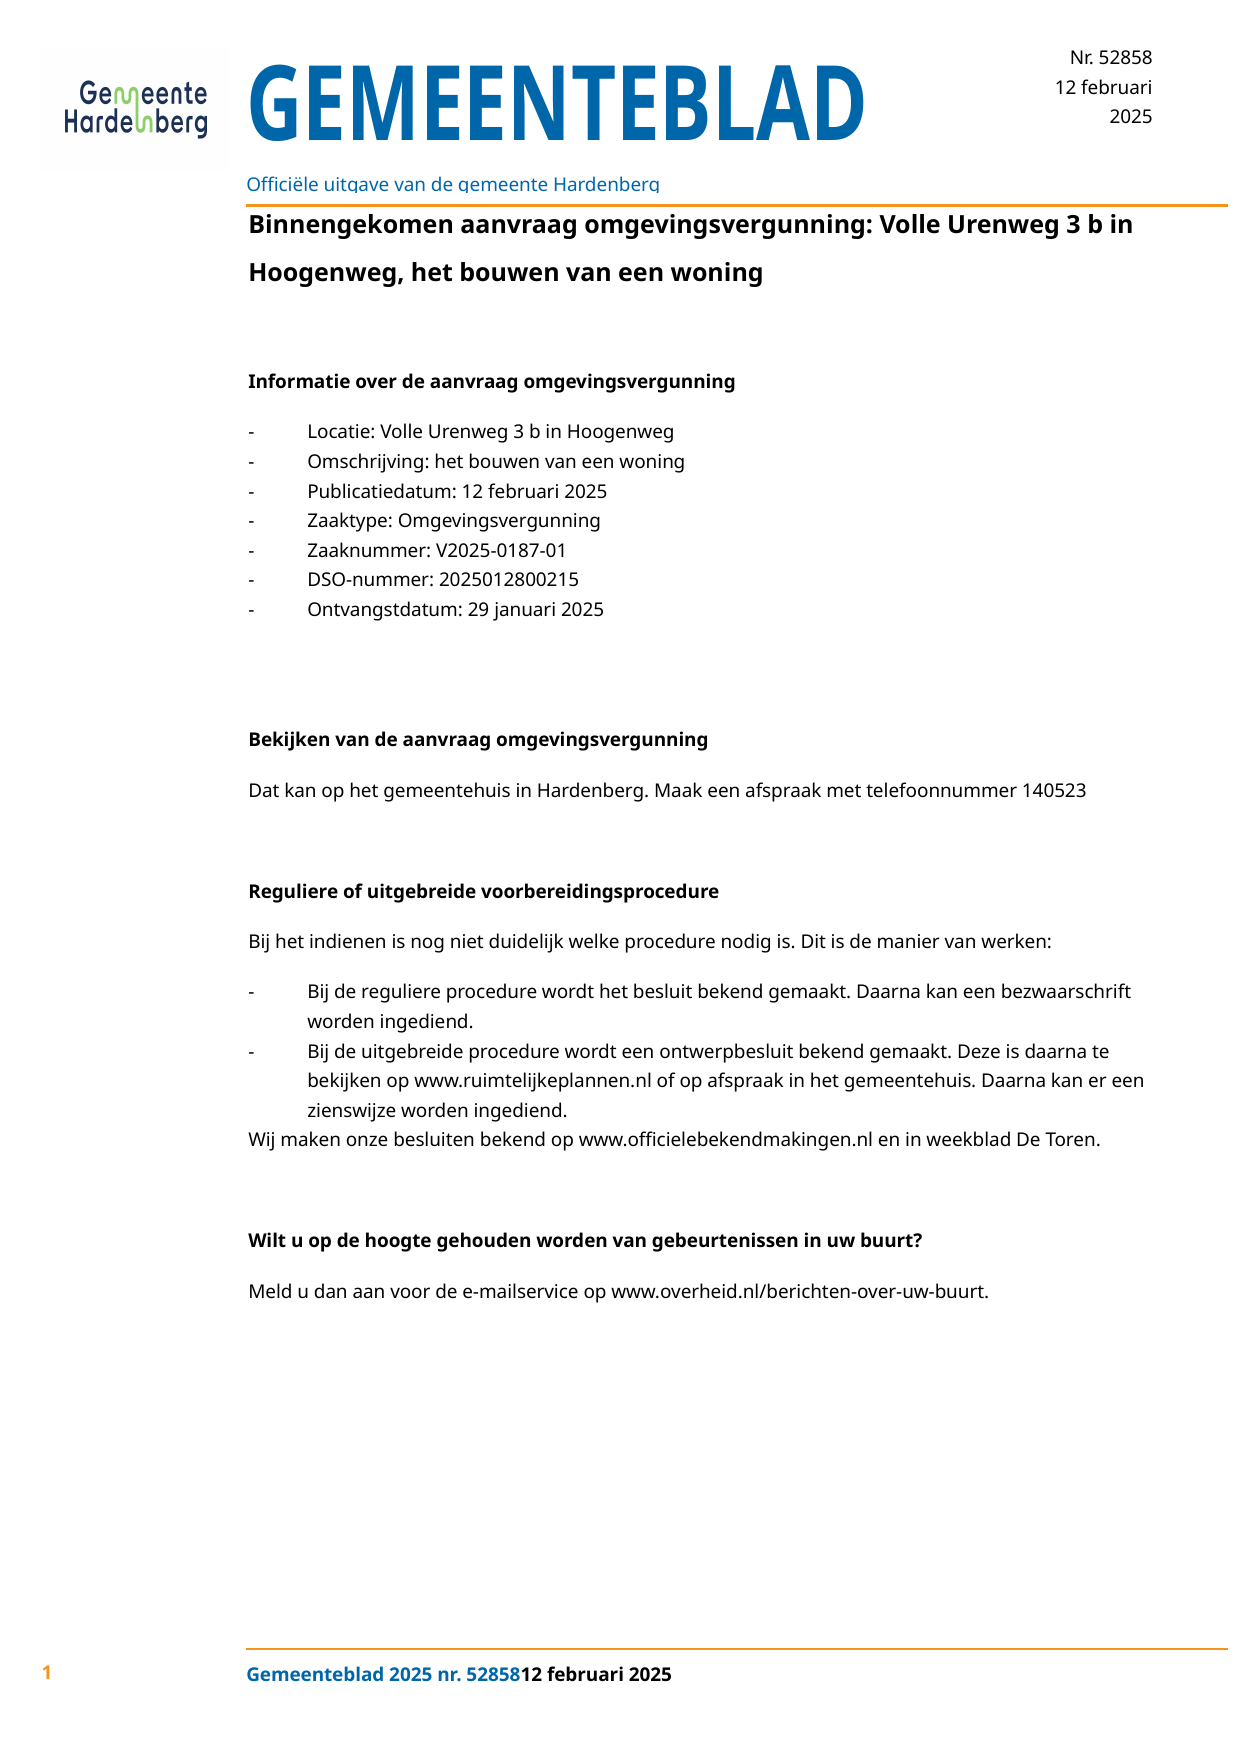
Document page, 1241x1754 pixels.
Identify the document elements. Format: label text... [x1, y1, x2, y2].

list DSO-nummer: 2025012800215 [248, 567, 1152, 592]
list Omschrijving: het bouwen van een woning [248, 448, 1152, 474]
text Wij maken onze besluiten bekend op www.officielebekendmakingen.nl en in weekblad De Toren. [248, 1127, 1152, 1152]
list Ontvangstdatum: 29 januari 2025 [248, 596, 1152, 622]
text Bij het indienen is nog niet duidelijk welke procedure nodig is. Dit is de manier van werken: [248, 928, 1152, 954]
list Zaaknummer: V2025-0187-01 [248, 537, 1152, 563]
list Locatie: Volle Urenweg 3 b in Hoogenweg [248, 419, 1152, 444]
text Meld u dan aan voor de e-mailservice op www.overheid.nl/berichten-over-uw-buurt. [248, 1278, 1152, 1304]
text Dat kan op het gemeentehuis in Hardenberg. Maak een afspraak met telefoonnummer 140523 [248, 777, 1152, 803]
list Bij de uitgebreide procedure wordt een ontwerpbesluit bekend gemaakt. Deze is daarna te bekijken op www.ruimtelijkeplannen.nl of op afspraak in het gemeentehuis. Daarna kan er een zienswijze worden ingediend. [248, 1038, 1152, 1123]
list Zaaktype: Omgevingsvergunning [248, 507, 1152, 533]
text Binnengekomen aanvraag omgevingsvergunning: Volle Urenweg 3 b in Hoogenweg, het bouwen van een woning [248, 207, 1152, 288]
list Bij de reguliere procedure wordt het besluit bekend gemaakt. Daarna kan een bezwaarschrift worden ingediend. [248, 979, 1152, 1034]
list Publicatiedatum: 12 februari 2025 [248, 478, 1152, 504]
text Reguliere of uitgebreide voorbereidingsprocedure [248, 878, 1152, 904]
text Bekijken van de aanvraag omgevingsvergunning [248, 727, 1152, 752]
picture [41, 47, 231, 172]
text Informatie over de aanvraag omgevingsvergunning [248, 368, 1152, 394]
text Wilt u op de hoogte gehouden worden van gebeurtenissen in uw buurt? [248, 1227, 1152, 1253]
